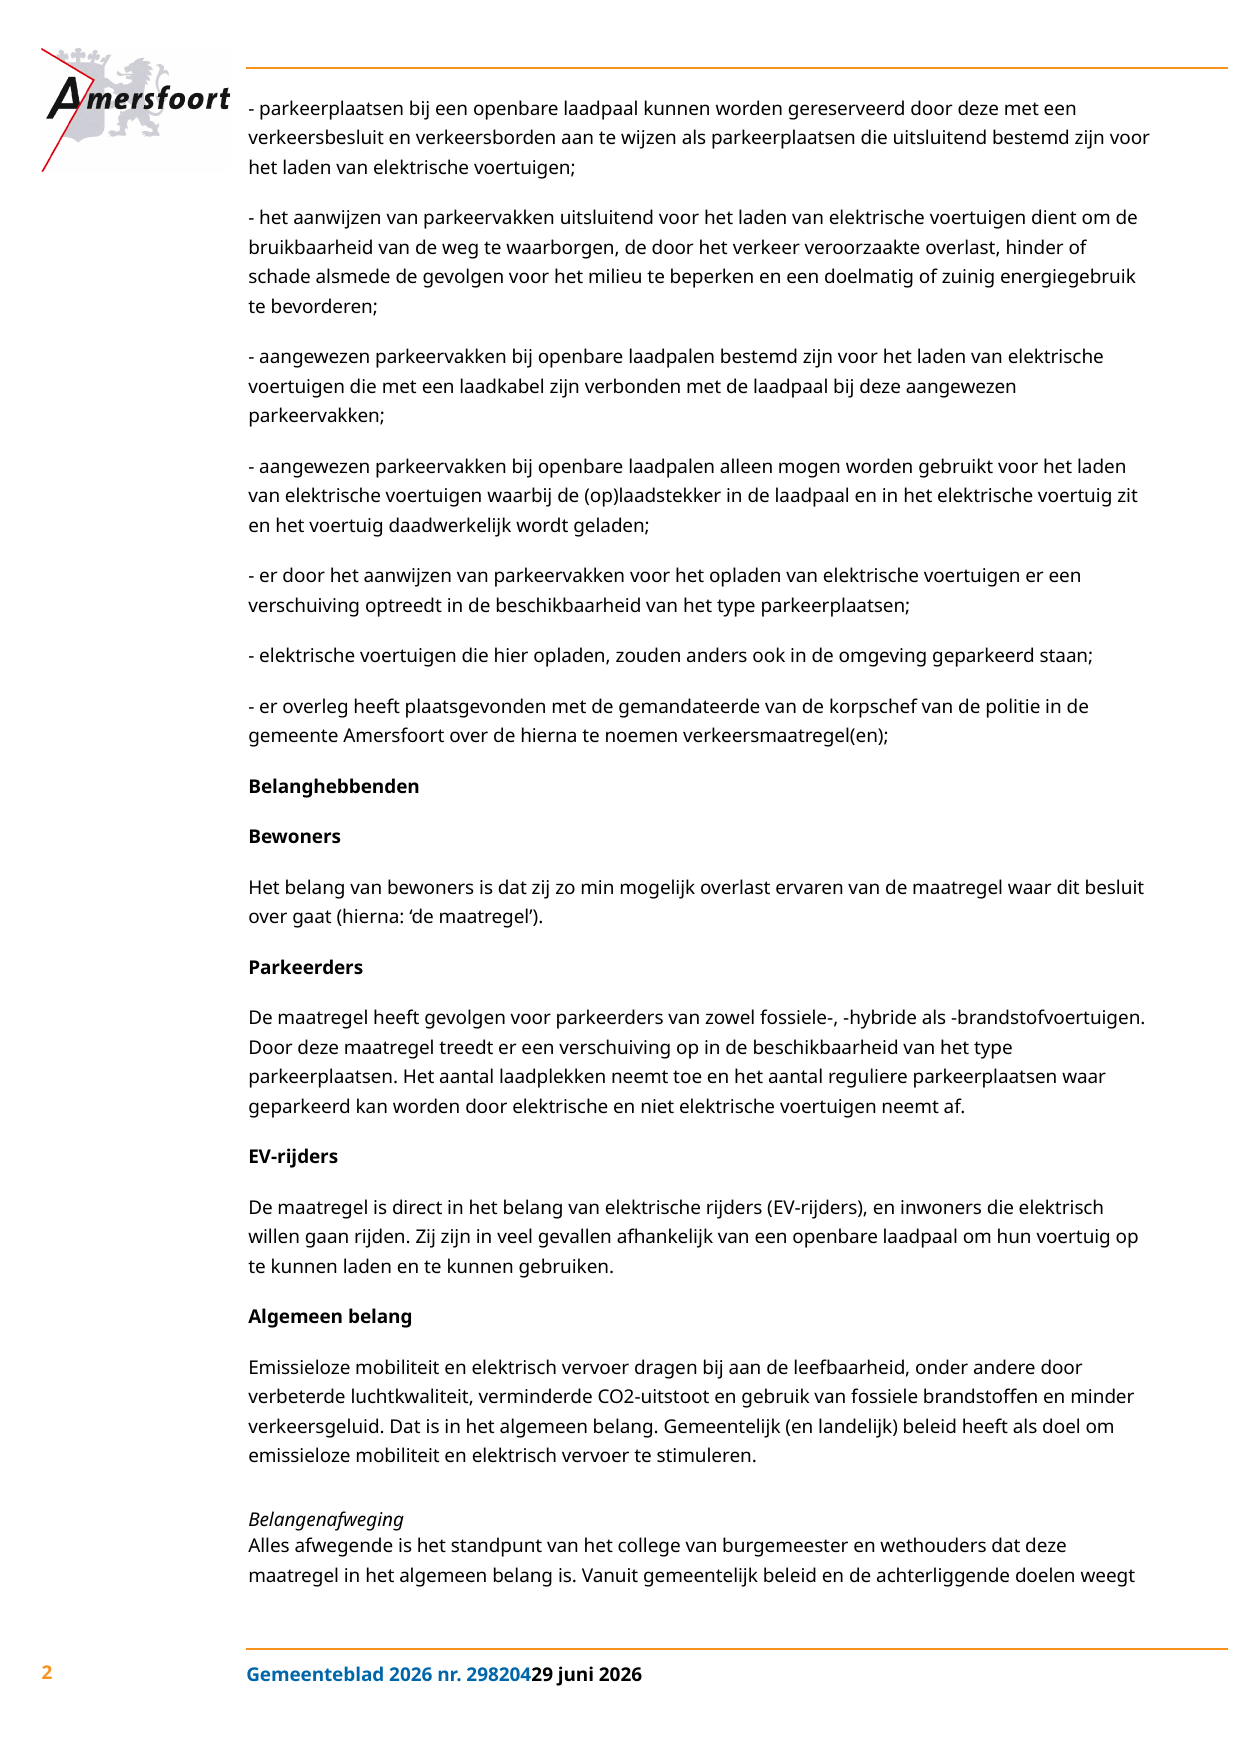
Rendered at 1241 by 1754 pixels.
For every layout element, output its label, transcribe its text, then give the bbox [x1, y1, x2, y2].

text Bewoners [248, 823, 1152, 849]
text - aangewezen parkeervakken bij openbare laadpalen bestemd zijn voor het laden van elektrische voertuigen die met een laadkabel zijn verbonden met de laadpaal bij deze aangewezen parkeervakken; [248, 343, 1152, 428]
text Alles afwegende is het standpunt van het college van burgemeester en wethouders dat deze maatregel in het algemeen belang is. Vanuit gemeentelijk beleid en de achterliggende doelen weegt [248, 1532, 1152, 1588]
text Parkeerders [248, 954, 1152, 980]
text De maatregel is direct in het belang van elektrische rijders (EV-rijders), en inwoners die elektrisch willen gaan rijden. Zij zijn in veel gevallen afhankelijk van een openbare laadpaal om hun voertuig op te kunnen laden en te kunnen gebruiken. [248, 1194, 1152, 1279]
text - het aanwijzen van parkeervakken uitsluitend voor het laden van elektrische voertuigen dient om de bruikbaarheid van de weg te waarborgen, de door het verkeer veroorzaakte overlast, hinder of schade alsmede de gevolgen voor het milieu te beperken en een doelmatig of zuinig energiegebruik te bevorderen; [248, 204, 1152, 319]
text Emissieloze mobiliteit en elektrisch vervoer dragen bij aan de leefbaarheid, onder andere door verbeterde luchtkwaliteit, verminderde CO2-uitstoot en gebruik van fossiele brandstoffen en minder verkeersgeluid. Dat is in het algemeen belang. Gemeentelijk (en landelijk) beleid heeft als doel om emissieloze mobiliteit en elektrisch vervoer te stimuleren. [248, 1354, 1152, 1468]
text Het belang van bewoners is dat zij zo min mogelijk overlast ervaren van de maatregel waar dit besluit over gaat (hierna: ‘de maatregel’). [248, 874, 1152, 929]
text - parkeerplaatsen bij een openbare laadpaal kunnen worden gereserveerd door deze met een verkeersbesluit en verkeersborden aan te wijzen als parkeerplaatsen die uitsluitend bestemd zijn voor het laden van elektrische voertuigen; [248, 95, 1152, 180]
text EV-rijders [248, 1143, 1152, 1169]
text Algemeen belang [248, 1303, 1152, 1329]
text - er door het aanwijzen van parkeervakken voor het opladen van elektrische voertuigen er een verschuiving optreedt in de beschikbaarheid van het type parkeerplaatsen; [248, 563, 1152, 618]
text Belangenafweging [248, 1507, 1152, 1532]
picture [41, 47, 231, 172]
text - aangewezen parkeervakken bij openbare laadpalen alleen mogen worden gebruikt voor het laden van elektrische voertuigen waarbij de (op)laadstekker in de laadpaal en in het elektrische voertuig zit en het voertuig daadwerkelijk wordt geladen; [248, 453, 1152, 538]
text - er overleg heeft plaatsgevonden met de gemandateerde van de korpschef van de politie in de gemeente Amersfoort over de hierna te noemen verkeersmaatregel(en); [248, 693, 1152, 748]
text De maatregel heeft gevolgen voor parkeerders van zowel fossiele-, -hybride als -brandstofvoertuigen. Door deze maatregel treedt er een verschuiving op in de beschikbaarheid van het type parkeerplaatsen. Het aantal laadplekken neemt toe en het aantal reguliere parkeerplaatsen waar geparkeerd kan worden door elektrische en niet elektrische voertuigen neemt af. [248, 1004, 1152, 1119]
text Belanghebbenden [248, 773, 1152, 799]
text - elektrische voertuigen die hier opladen, zouden anders ook in de omgeving geparkeerd staan; [248, 643, 1152, 668]
